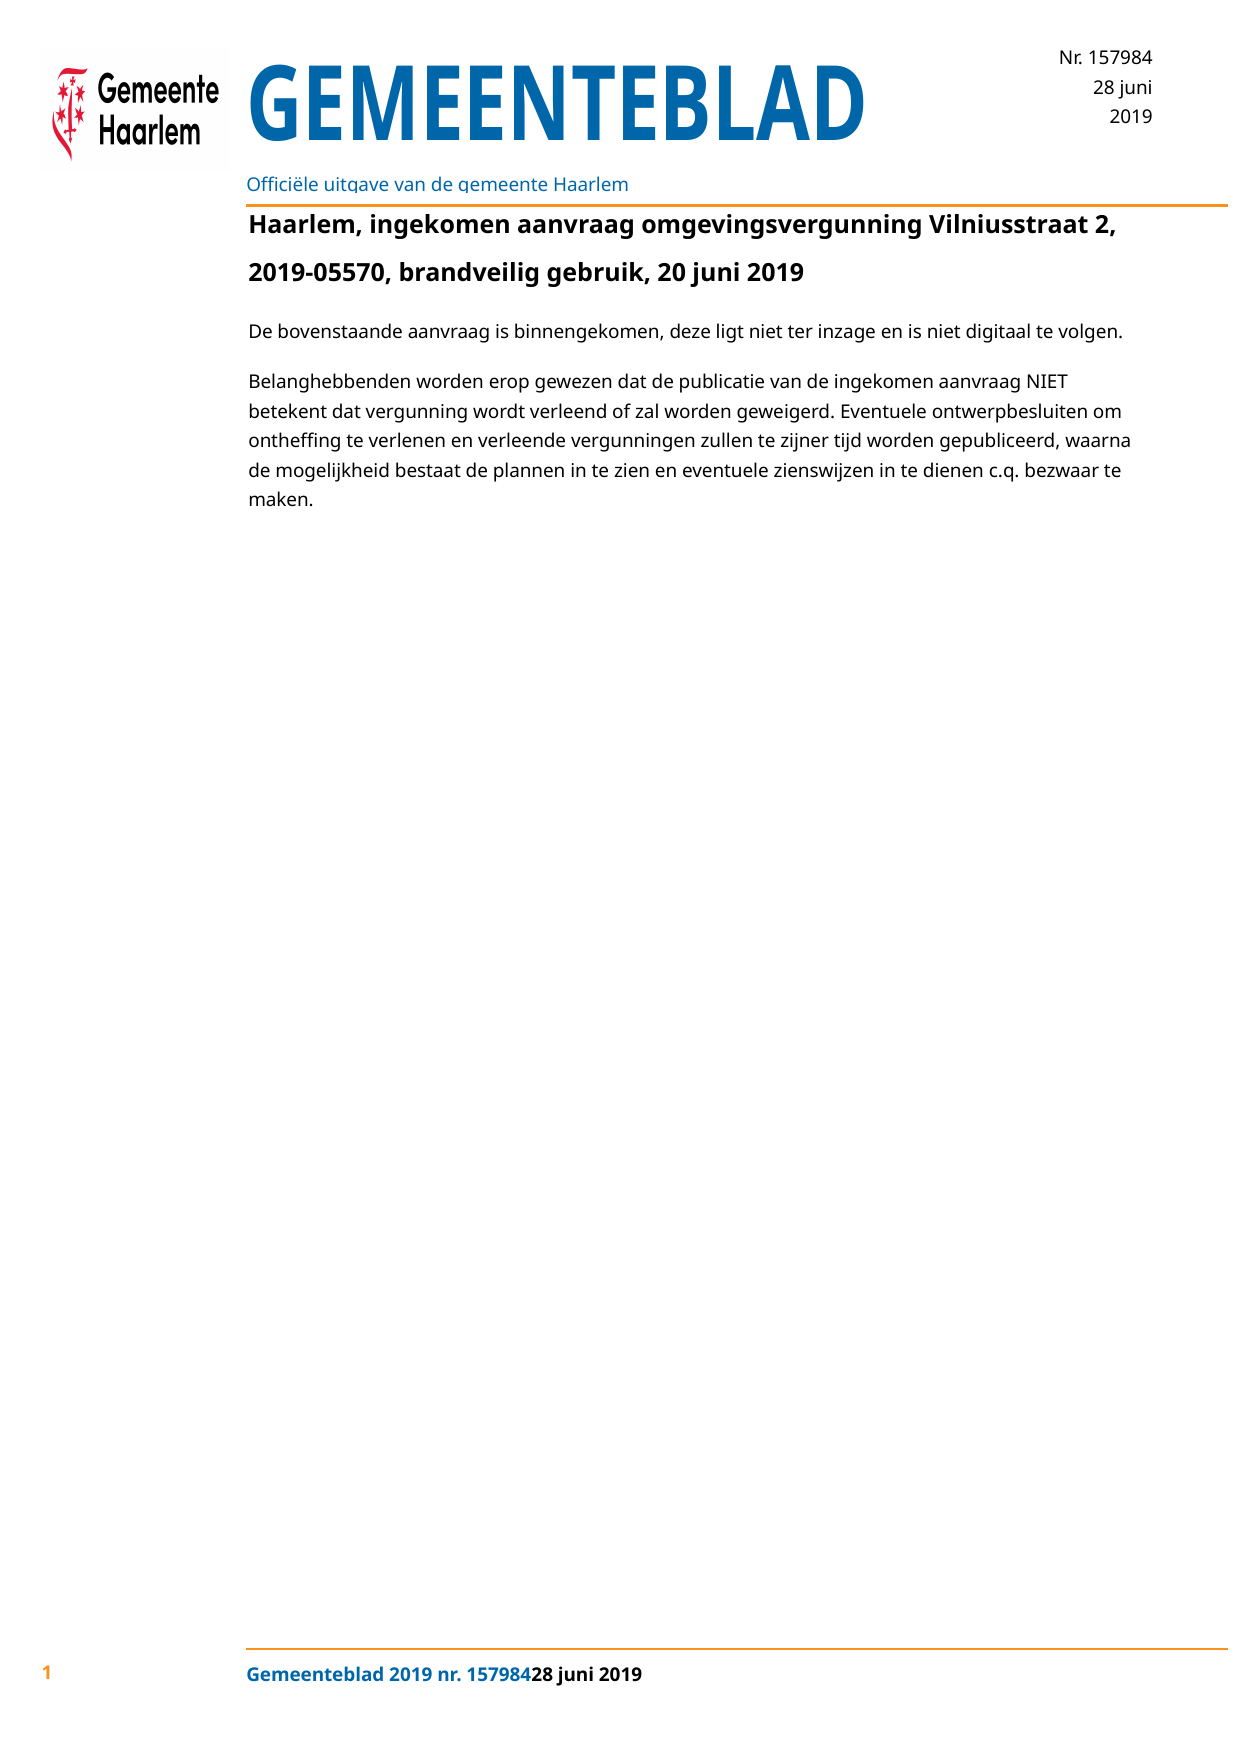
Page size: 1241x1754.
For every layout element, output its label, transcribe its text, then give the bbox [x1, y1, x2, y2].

text De bovenstaande aanvraag is binnengekomen, deze ligt niet ter inzage en is niet digitaal te volgen. [248, 318, 1152, 344]
text Haarlem, ingekomen aanvraag omgevingsvergunning Vilniusstraat 2, 2019-05570, brandveilig gebruik, 20 juni 2019 [248, 207, 1152, 288]
picture [41, 47, 231, 172]
text Belanghebbenden worden erop gewezen dat de publicatie van de ingekomen aanvraag NIET betekent dat vergunning wordt verleend of zal worden geweigerd. Eventuele ontwerpbesluiten om ontheffing te verlenen en verleende vergunningen zullen te zijner tijd worden gepubliceerd, waarna de mogelijkheid bestaat de plannen in te zien en eventuele zienswijzen in te dienen c.q. bezwaar te maken. [248, 368, 1152, 512]
